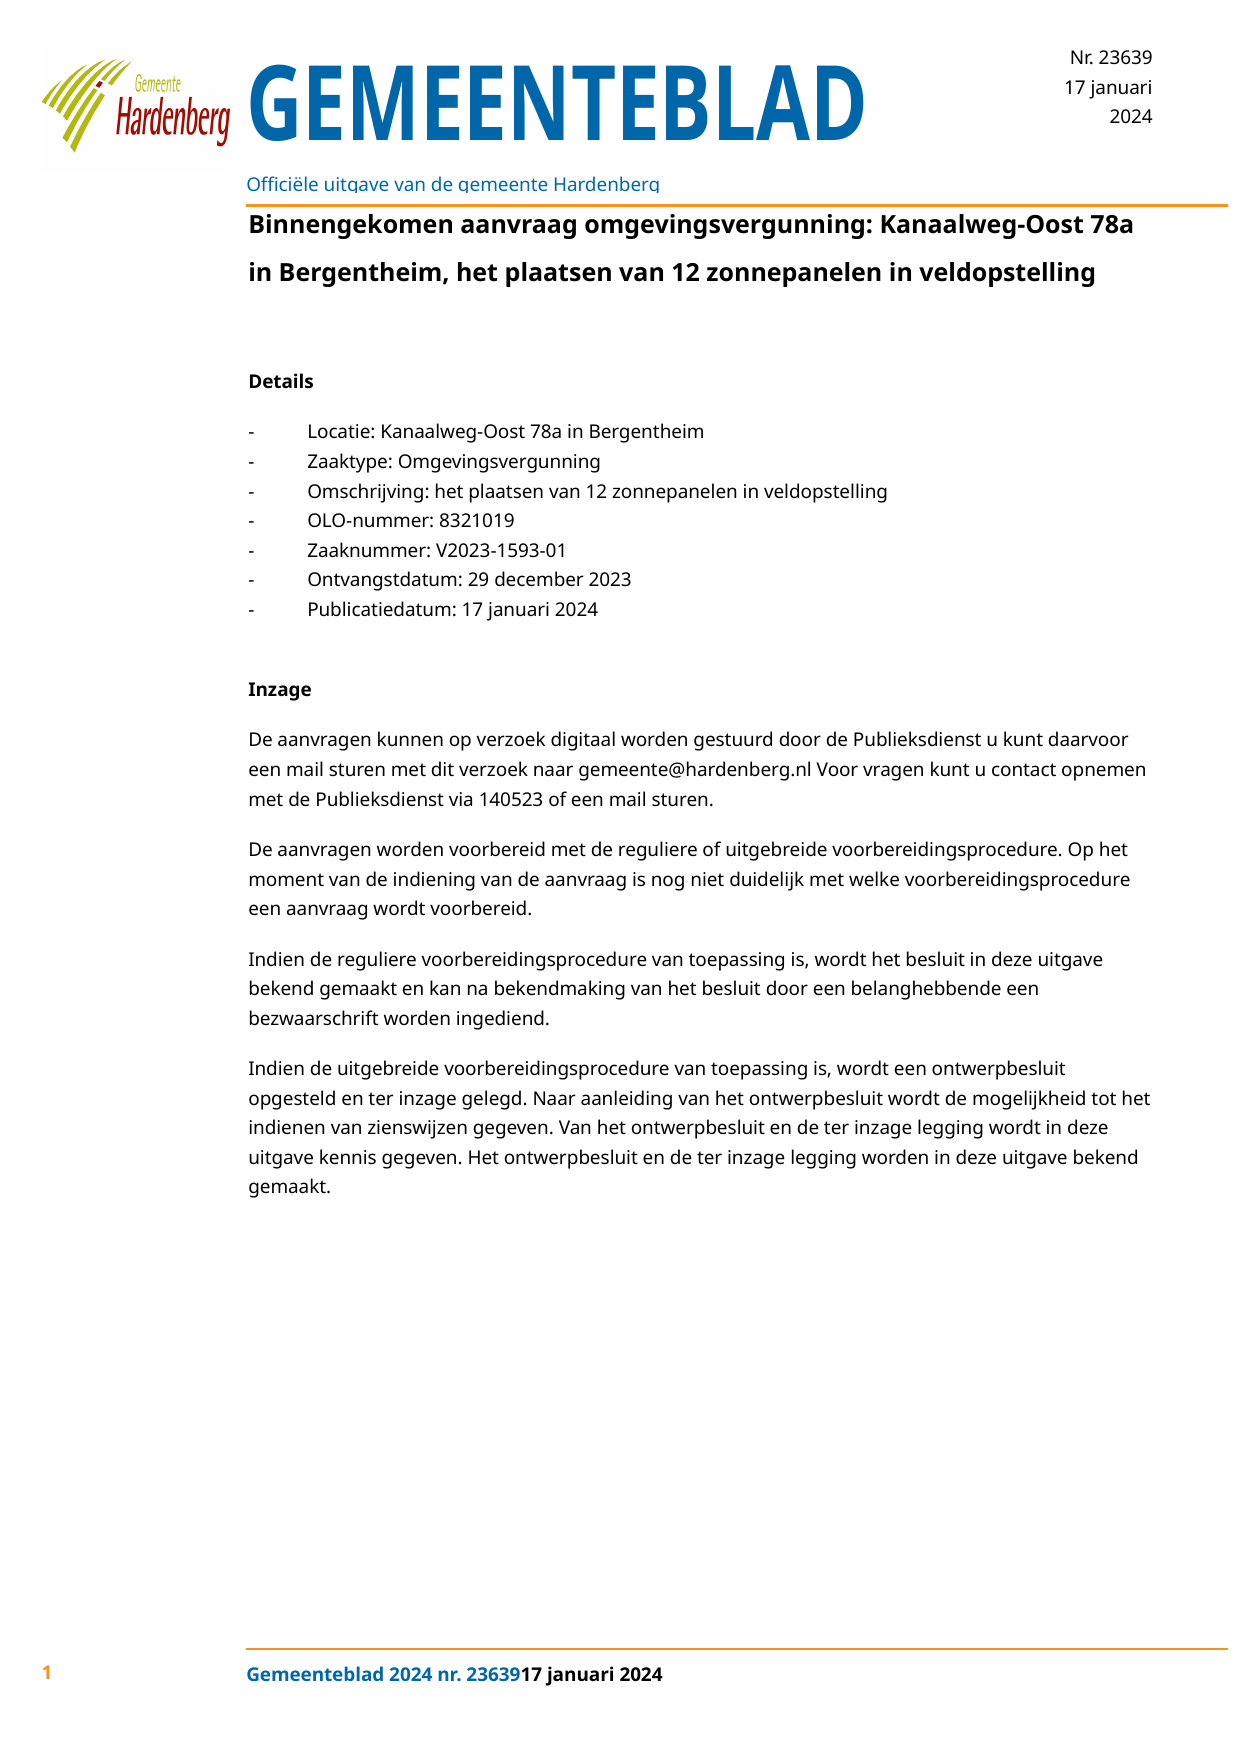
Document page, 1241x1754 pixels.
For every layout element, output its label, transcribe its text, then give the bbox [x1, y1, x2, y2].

text Indien de uitgebreide voorbereidingsprocedure van toepassing is, wordt een ontwerpbesluit opgesteld en ter inzage gelegd. Naar aanleiding van het ontwerpbesluit wordt de mogelijkheid tot het indienen van zienswijzen gegeven. Van het ontwerpbesluit en de ter inzage legging wordt in deze uitgave kennis gegeven. Het ontwerpbesluit en de ter inzage legging worden in deze uitgave bekend gemaakt. [248, 1055, 1152, 1199]
text Details [248, 368, 1152, 394]
list Zaaktype: Omgevingsvergunning [248, 448, 1152, 474]
text De aanvragen worden voorbereid met de reguliere of uitgebreide voorbereidingsprocedure. Op het moment van de indiening van de aanvraag is nog niet duidelijk met welke voorbereidingsprocedure een aanvraag wordt voorbereid. [248, 836, 1152, 921]
text Indien de reguliere voorbereidingsprocedure van toepassing is, wordt het besluit in deze uitgave bekend gemaakt en kan na bekendmaking van het besluit door een belanghebbende een bezwaarschrift worden ingediend. [248, 946, 1152, 1031]
list Zaaknummer: V2023-1593-01 [248, 537, 1152, 563]
text De aanvragen kunnen op verzoek digitaal worden gestuurd door de Publieksdienst u kunt daarvoor een mail sturen met dit verzoek naar gemeente@hardenberg.nl Voor vragen kunt u contact opnemen met de Publieksdienst via 140523 of een mail sturen. [248, 727, 1152, 812]
text Inzage [248, 676, 1152, 702]
list Ontvangstdatum: 29 december 2023 [248, 567, 1152, 592]
list Publicatiedatum: 17 januari 2024 [248, 596, 1152, 622]
list Omschrijving: het plaatsen van 12 zonnepanelen in veldopstelling [248, 478, 1152, 504]
picture [41, 47, 231, 172]
list Locatie: Kanaalweg-Oost 78a in Bergentheim [248, 419, 1152, 444]
list OLO-nummer: 8321019 [248, 507, 1152, 533]
text Binnengekomen aanvraag omgevingsvergunning: Kanaalweg-Oost 78a in Bergentheim, het plaatsen van 12 zonnepanelen in veldopstelling [248, 207, 1152, 288]
